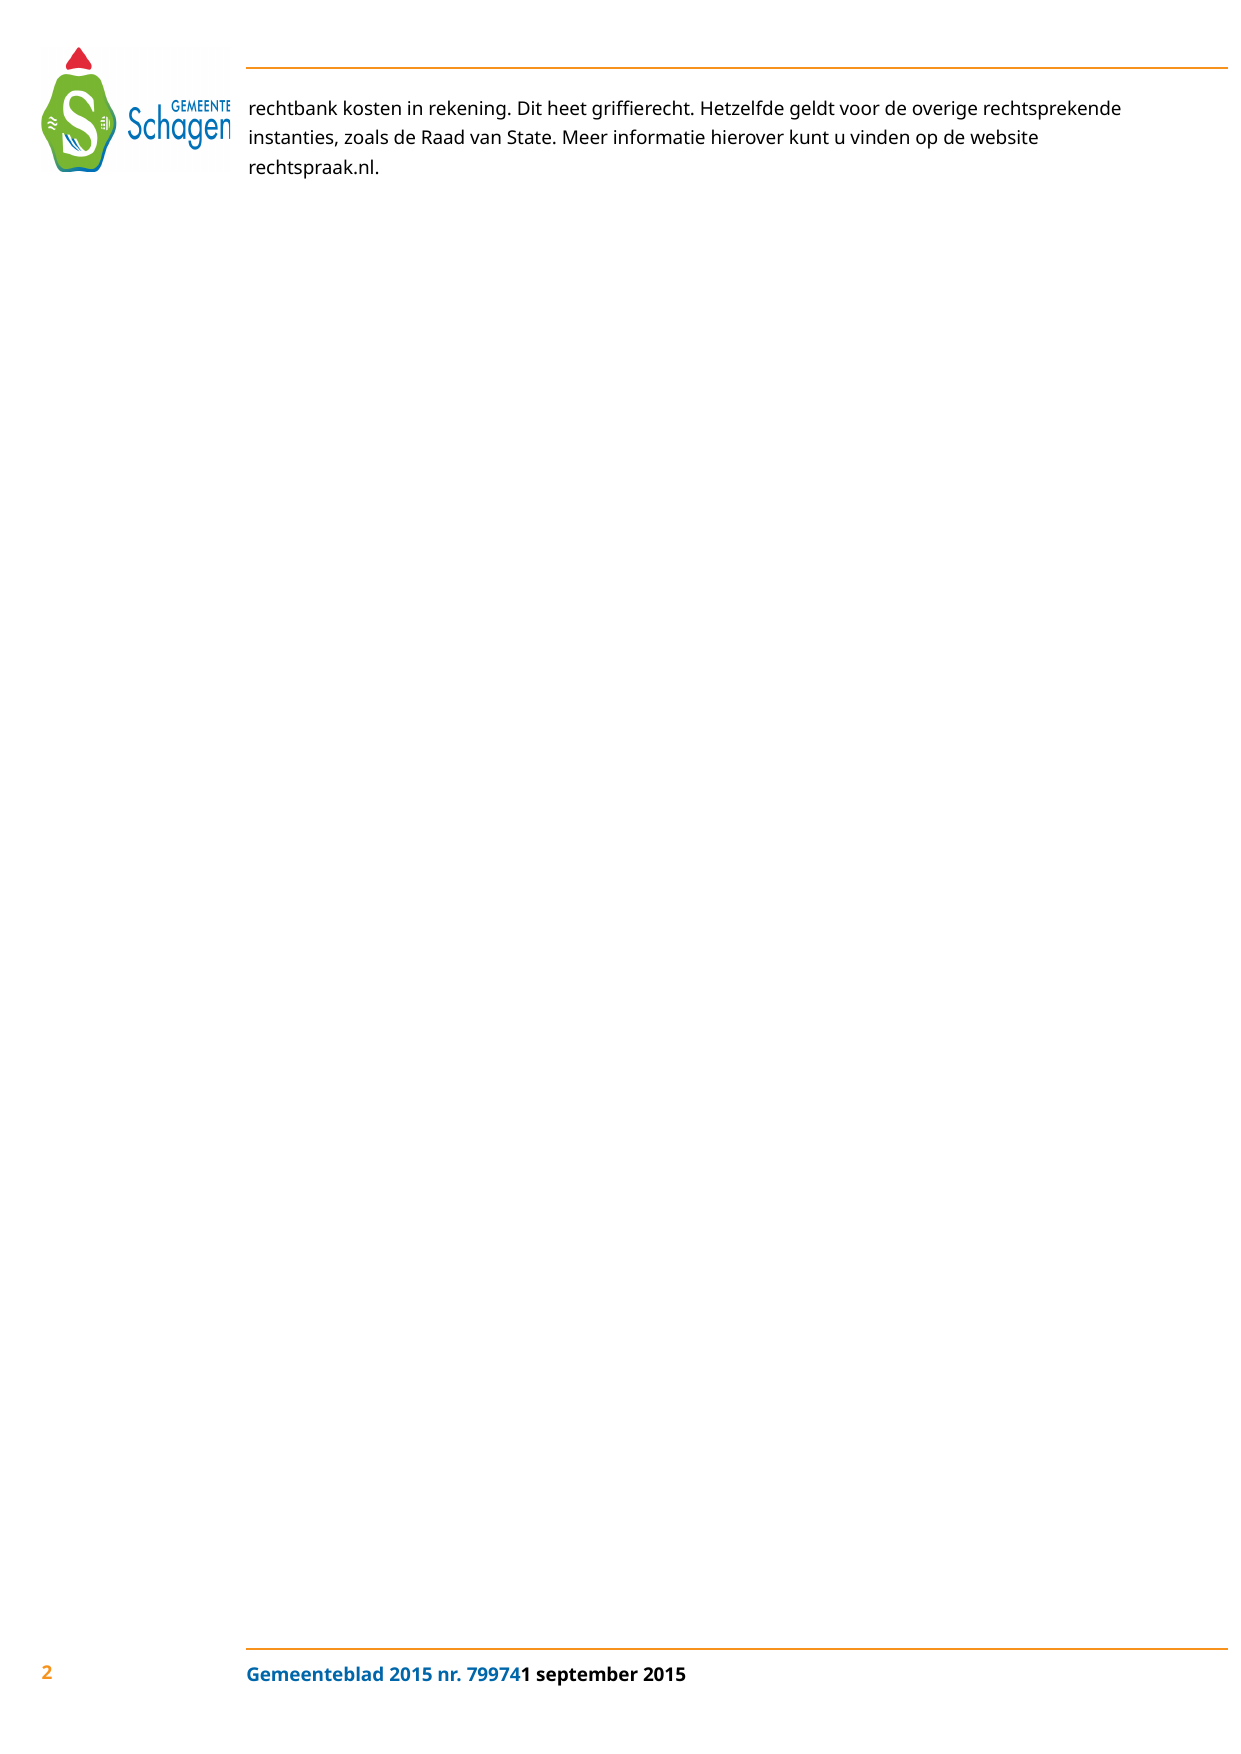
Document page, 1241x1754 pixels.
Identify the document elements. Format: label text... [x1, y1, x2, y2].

text rechtbank kosten in rekening. Dit heet griffierecht. Hetzelfde geldt voor de overige rechtsprekende instanties, zoals de Raad van State. Meer informatie hierover kunt u vinden op de website rechtspraak.nl. [248, 95, 1152, 180]
picture [41, 47, 231, 172]
